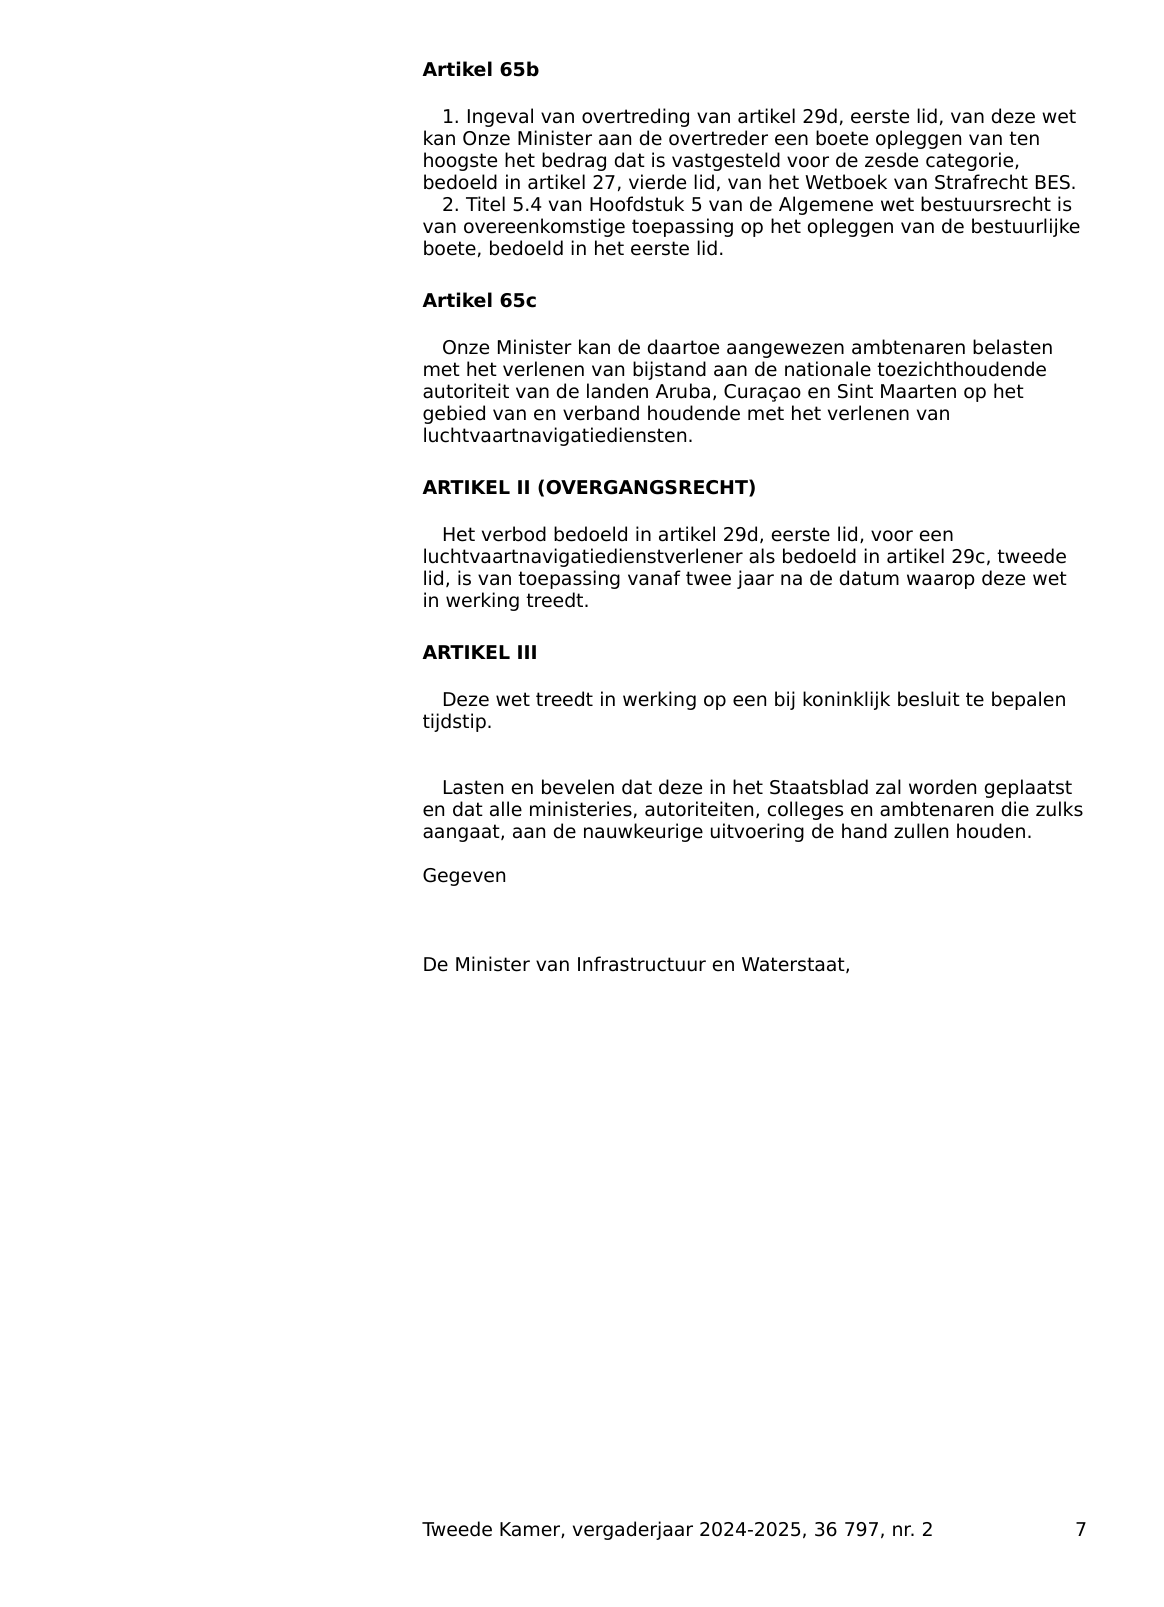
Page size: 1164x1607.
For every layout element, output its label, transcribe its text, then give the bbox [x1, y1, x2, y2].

text Lasten en bevelen dat deze in het Staatsblad zal worden geplaatst en dat alle ministeries, autoriteiten, colleges en ambtenaren die zulks aangaat, aan de nauwkeurige uitvoering de hand zullen houden. [422, 777, 1087, 843]
text 2. Titel 5.4 van Hoofdstuk 5 van de Algemene wet bestuursrecht is van overeenkomstige toepassing op het opleggen van de bestuurlijke boete, bedoeld in het eerste lid. [422, 194, 1087, 260]
text De Minister van Infrastructuur en Waterstaat, [422, 954, 1087, 976]
text Deze wet treedt in werking op een bij koninklijk besluit te bepalen tijdstip. [422, 689, 1087, 733]
subtitle Artikel 65b [422, 59, 1087, 81]
text Het verbod bedoeld in artikel 29d, eerste lid, voor een luchtvaartnavigatiedienstverlener als bedoeld in artikel 29c, tweede lid, is van toepassing vanaf twee jaar na de datum waarop deze wet in werking treedt. [422, 524, 1087, 612]
text Gegeven [422, 865, 1087, 887]
text Onze Minister kan de daartoe aangewezen ambtenaren belasten met het verlenen van bijstand aan de nationale toezichthoudende autoriteit van de landen Aruba, Curaçao en Sint Maarten op het gebied van en verband houdende met het verlenen van luchtvaartnavigatiediensten. [422, 337, 1087, 447]
subtitle Artikel 65c [422, 290, 1087, 312]
subtitle ARTIKEL II (OVERGANGSRECHT) [422, 477, 1087, 499]
text 1. Ingeval van overtreding van artikel 29d, eerste lid, van deze wet kan Onze Minister aan de overtreder een boete opleggen van ten hoogste het bedrag dat is vastgesteld voor de zesde categorie, bedoeld in artikel 27, vierde lid, van het Wetboek van Strafrecht BES. [422, 106, 1087, 194]
subtitle ARTIKEL III [422, 642, 1087, 664]
